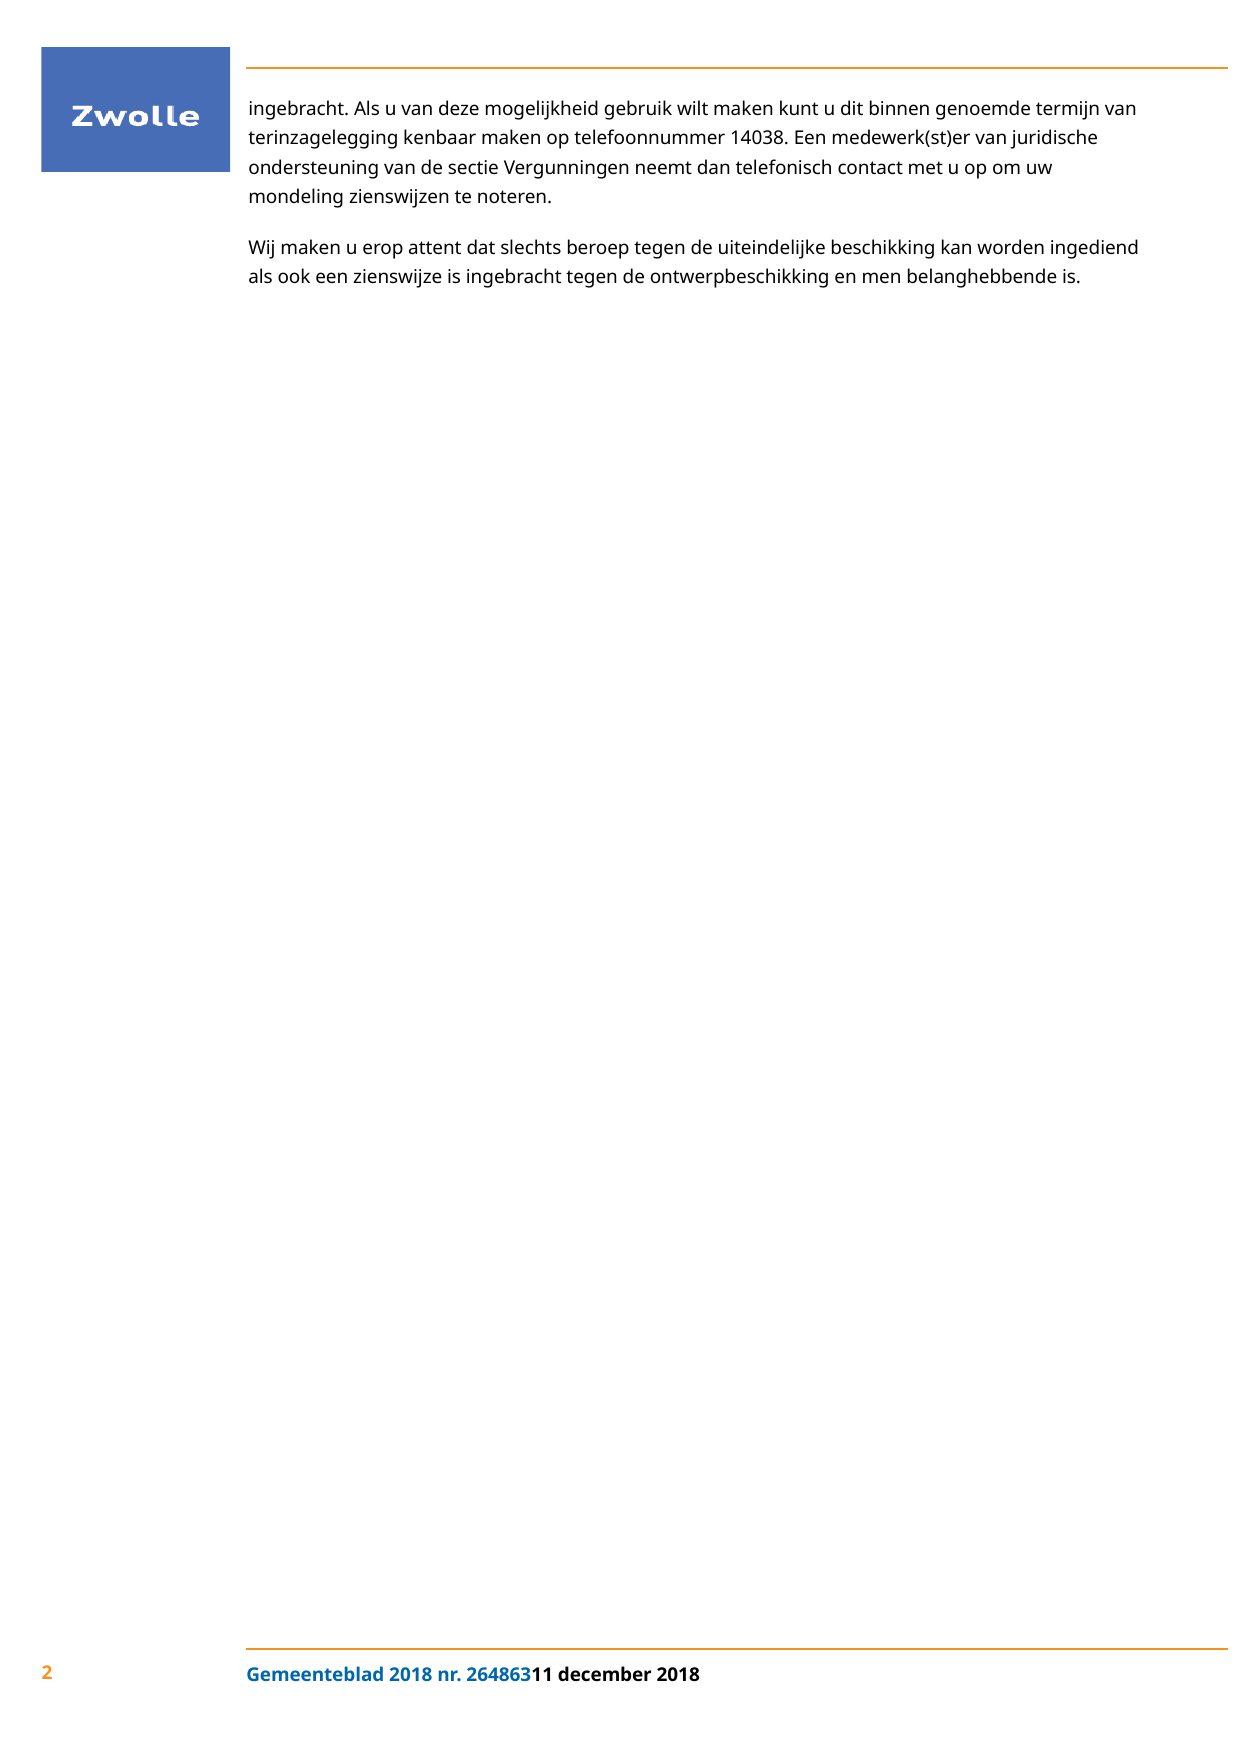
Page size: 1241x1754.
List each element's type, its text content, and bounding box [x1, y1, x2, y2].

text Wij maken u erop attent dat slechts beroep tegen de uiteindelijke beschikking kan worden ingediend als ook een zienswijze is ingebracht tegen de ontwerpbeschikking en men belanghebbende is. [248, 234, 1152, 289]
picture [41, 47, 231, 172]
text ingebracht. Als u van deze mogelijkheid gebruik wilt maken kunt u dit binnen genoemde termijn van terinzagelegging kenbaar maken op telefoonnummer 14038. Een medewerk(st)er van juridische ondersteuning van de sectie Vergunningen neemt dan telefonisch contact met u op om uw mondeling zienswijzen te noteren. [248, 95, 1152, 209]
